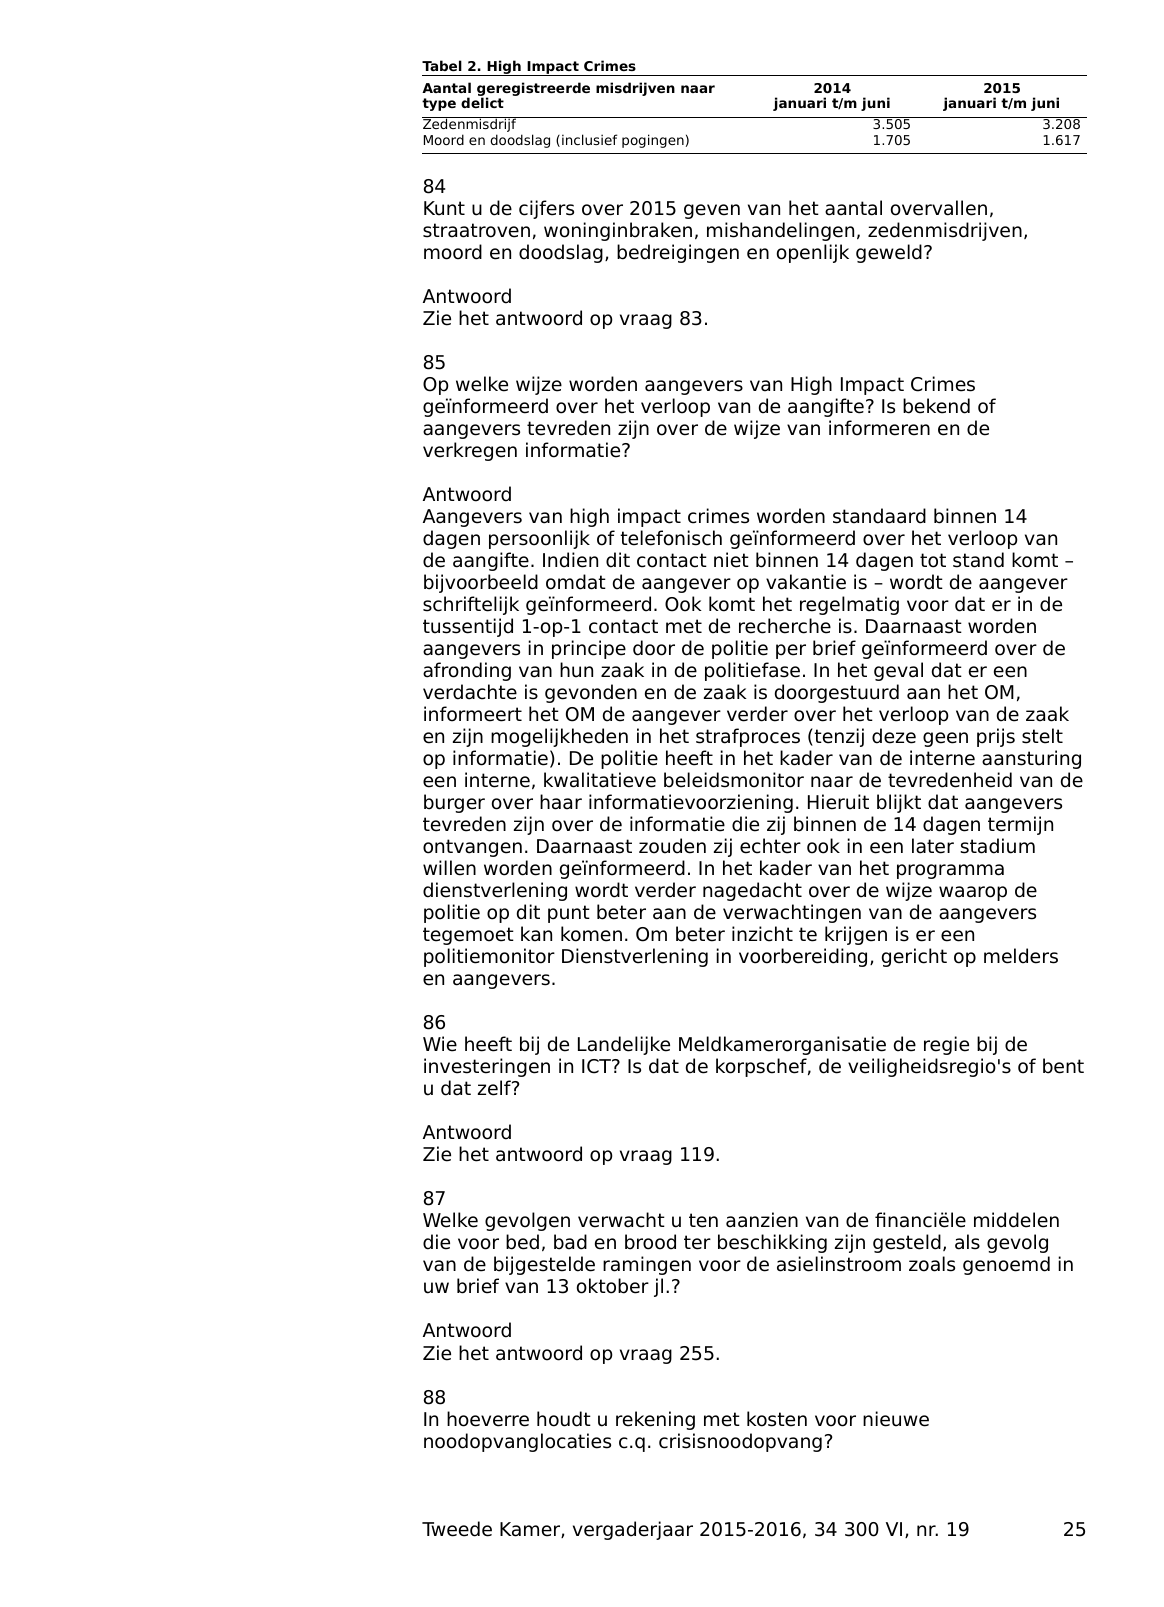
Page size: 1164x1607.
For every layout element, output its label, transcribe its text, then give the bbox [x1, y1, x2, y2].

text 86 [422, 1012, 1087, 1034]
text Aangevers van high impact crimes worden standaard binnen 14 dagen persoonlijk of telefonisch geïnformeerd over het verloop van de aangifte. Indien dit contact niet binnen 14 dagen tot stand komt – bijvoorbeeld omdat de aangever op vakantie is – wordt de aangever schriftelijk geïnformeerd. Ook komt het regelmatig voor dat er in de tussentijd 1-op-1 contact met de recherche is. Daarnaast worden aangevers in principe door de politie per brief geïnformeerd over de afronding van hun zaak in de politiefase. In het geval dat er een verdachte is gevonden en de zaak is doorgestuurd aan het OM, informeert het OM de aangever verder over het verloop van de zaak en zijn mogelijkheden in het strafproces (tenzij deze geen prijs stelt op informatie). De politie heeft in het kader van de interne aansturing een interne, kwalitatieve beleidsmonitor naar de tevredenheid van de burger over haar informatievoorziening. Hieruit blijkt dat aangevers tevreden zijn over de informatie die zij binnen de 14 dagen termijn ontvangen. Daarnaast zouden zij echter ook in een later stadium willen worden geïnformeerd. In het kader van het programma dienstverlening wordt verder nagedacht over de wijze waarop de politie op dit punt beter aan de verwachtingen van de aangevers tegemoet kan komen. Om beter inzicht te krijgen is er een politiemonitor Dienstverlening in voorbereiding, gericht op melders en aangevers. [422, 506, 1087, 990]
text Antwoord [422, 484, 1087, 506]
table_cell Aantal geregistreerde misdrijven naar type delict [422, 76, 747, 117]
table_cell 3.505 [748, 118, 917, 132]
table_cell Zedenmisdrijf [422, 118, 747, 132]
text 88 [422, 1387, 1087, 1408]
text Welke gevolgen verwacht u ten aanzien van de financiële middelen die voor bed, bad en brood ter beschikking zijn gesteld, als gevolg van de bijgestelde ramingen voor de asielinstroom zoals genoemd in uw brief van 13 oktober jl.? [422, 1210, 1087, 1298]
text Zie het antwoord op vraag 119. [422, 1144, 1087, 1166]
text Kunt u de cijfers over 2015 geven van het aantal overvallen, straatroven, woninginbraken, mishandelingen, zedenmisdrijven, moord en doodslag, bedreigingen en openlijk geweld? [422, 198, 1087, 264]
table_cell 2014 januari t/m juni [748, 76, 917, 117]
text 87 [422, 1188, 1087, 1210]
table_cell 1.617 [917, 133, 1087, 153]
table_cell Moord en doodslag (inclusief pogingen) [422, 133, 747, 153]
text Antwoord [422, 1320, 1087, 1342]
text Zie het antwoord op vraag 255. [422, 1342, 1087, 1364]
text 85 [422, 352, 1087, 374]
text 84 [422, 176, 1087, 198]
text Zie het antwoord op vraag 83. [422, 308, 1087, 330]
table_cell 1.705 [748, 133, 917, 153]
text Op welke wijze worden aangevers van High Impact Crimes geïnformeerd over het verloop van de aangifte? Is bekend of aangevers tevreden zijn over de wijze van informeren en de verkregen informatie? [422, 374, 1087, 462]
table_header Tabel 2. High Impact Crimes [422, 59, 1087, 75]
table_cell 3.208 [917, 118, 1087, 132]
text Wie heeft bij de Landelijke Meldkamerorganisatie de regie bij de investeringen in ICT? Is dat de korpschef, de veiligheidsregio's of bent u dat zelf? [422, 1034, 1087, 1100]
text Antwoord [422, 1122, 1087, 1144]
text Antwoord [422, 286, 1087, 308]
text In hoeverre houdt u rekening met kosten voor nieuwe noodopvanglocaties c.q. crisisnoodopvang? [422, 1408, 1087, 1452]
table_cell 2015 januari t/m juni [917, 76, 1087, 117]
